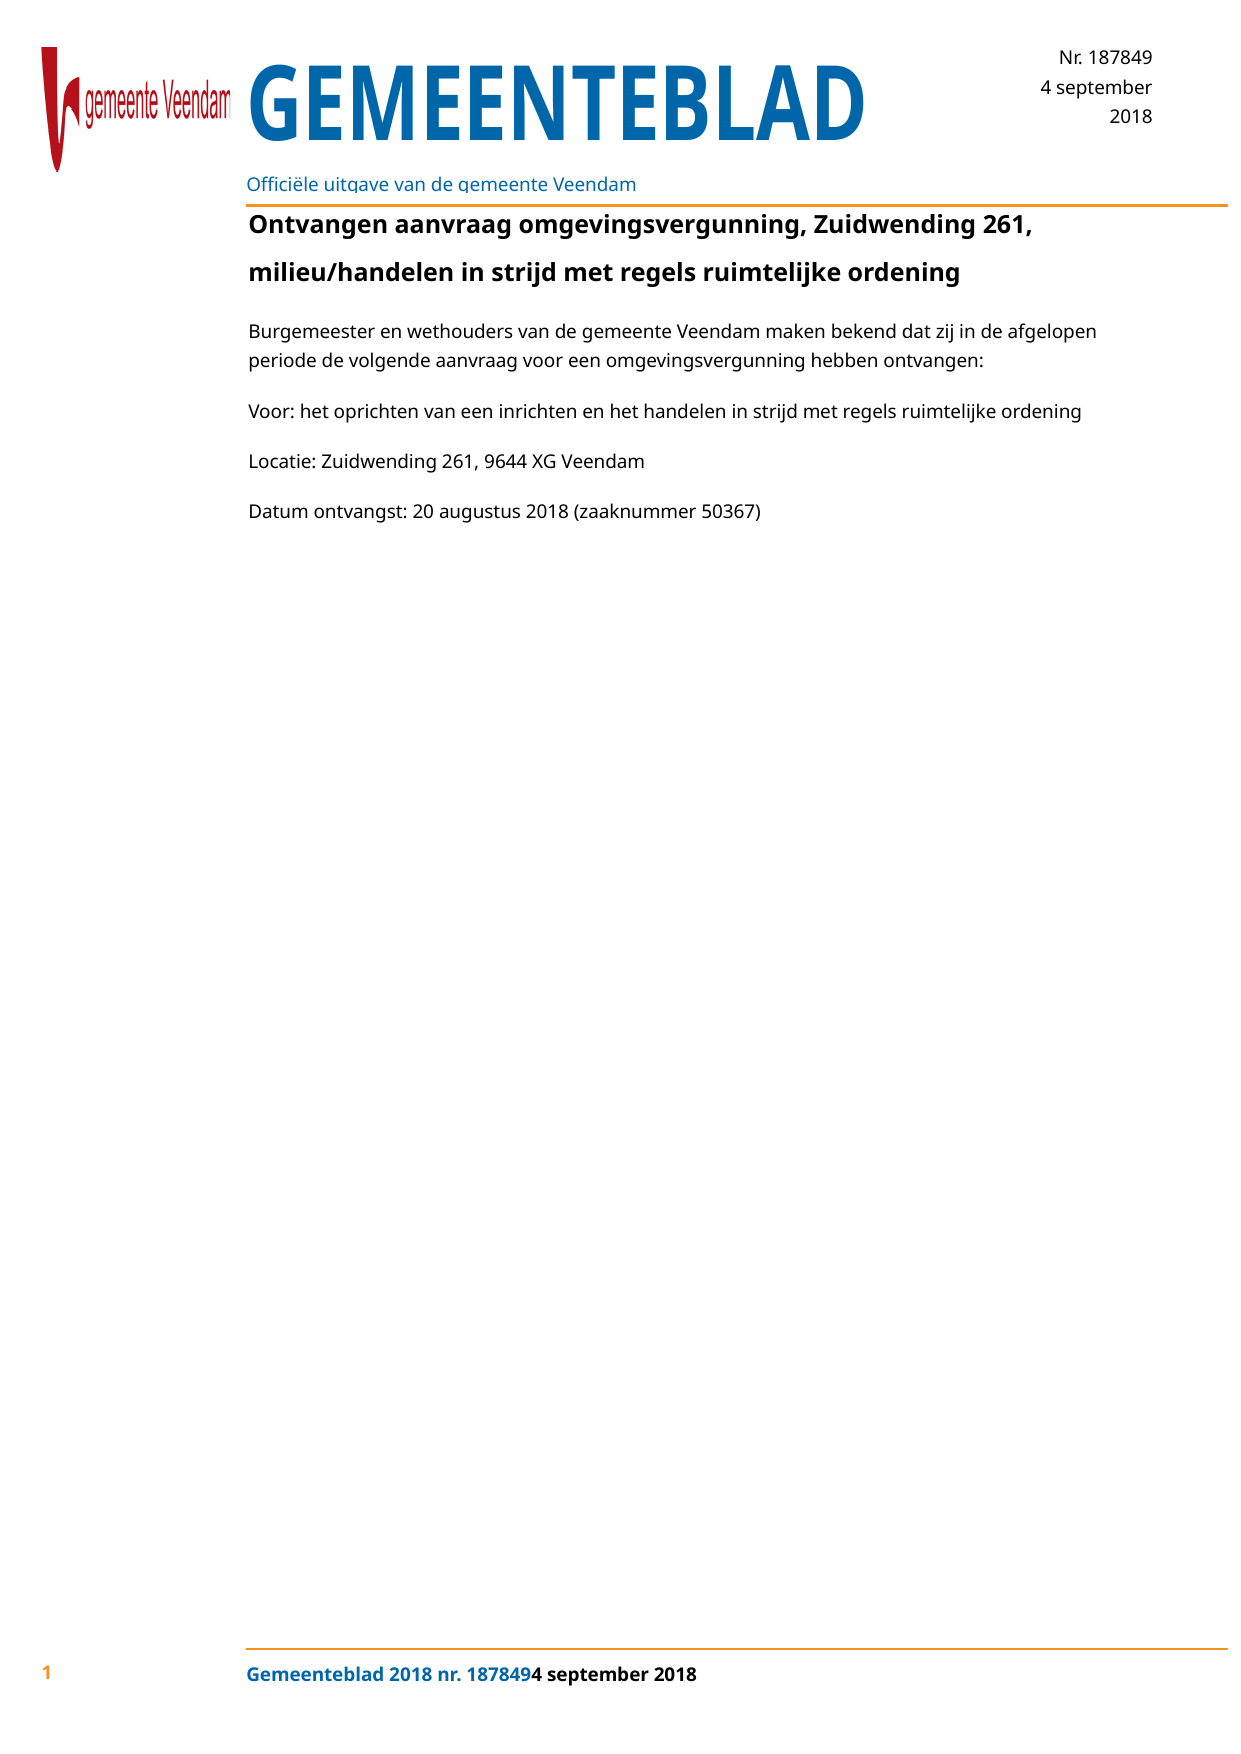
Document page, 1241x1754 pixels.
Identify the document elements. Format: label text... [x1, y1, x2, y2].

text Voor: het oprichten van een inrichten en het handelen in strijd met regels ruimtelijke ordening [248, 398, 1152, 424]
text Datum ontvangst: 20 augustus 2018 (zaaknummer 50367) [248, 499, 1152, 524]
text Burgemeester en wethouders van de gemeente Veendam maken bekend dat zij in de afgelopen periode de volgende aanvraag voor een omgevingsvergunning hebben ontvangen: [248, 318, 1152, 373]
text Locatie: Zuidwending 261, 9644 XG Veendam [248, 448, 1152, 474]
picture [41, 47, 231, 172]
text Ontvangen aanvraag omgevingsvergunning, Zuidwending 261, milieu/handelen in strijd met regels ruimtelijke ordening [248, 207, 1152, 288]
